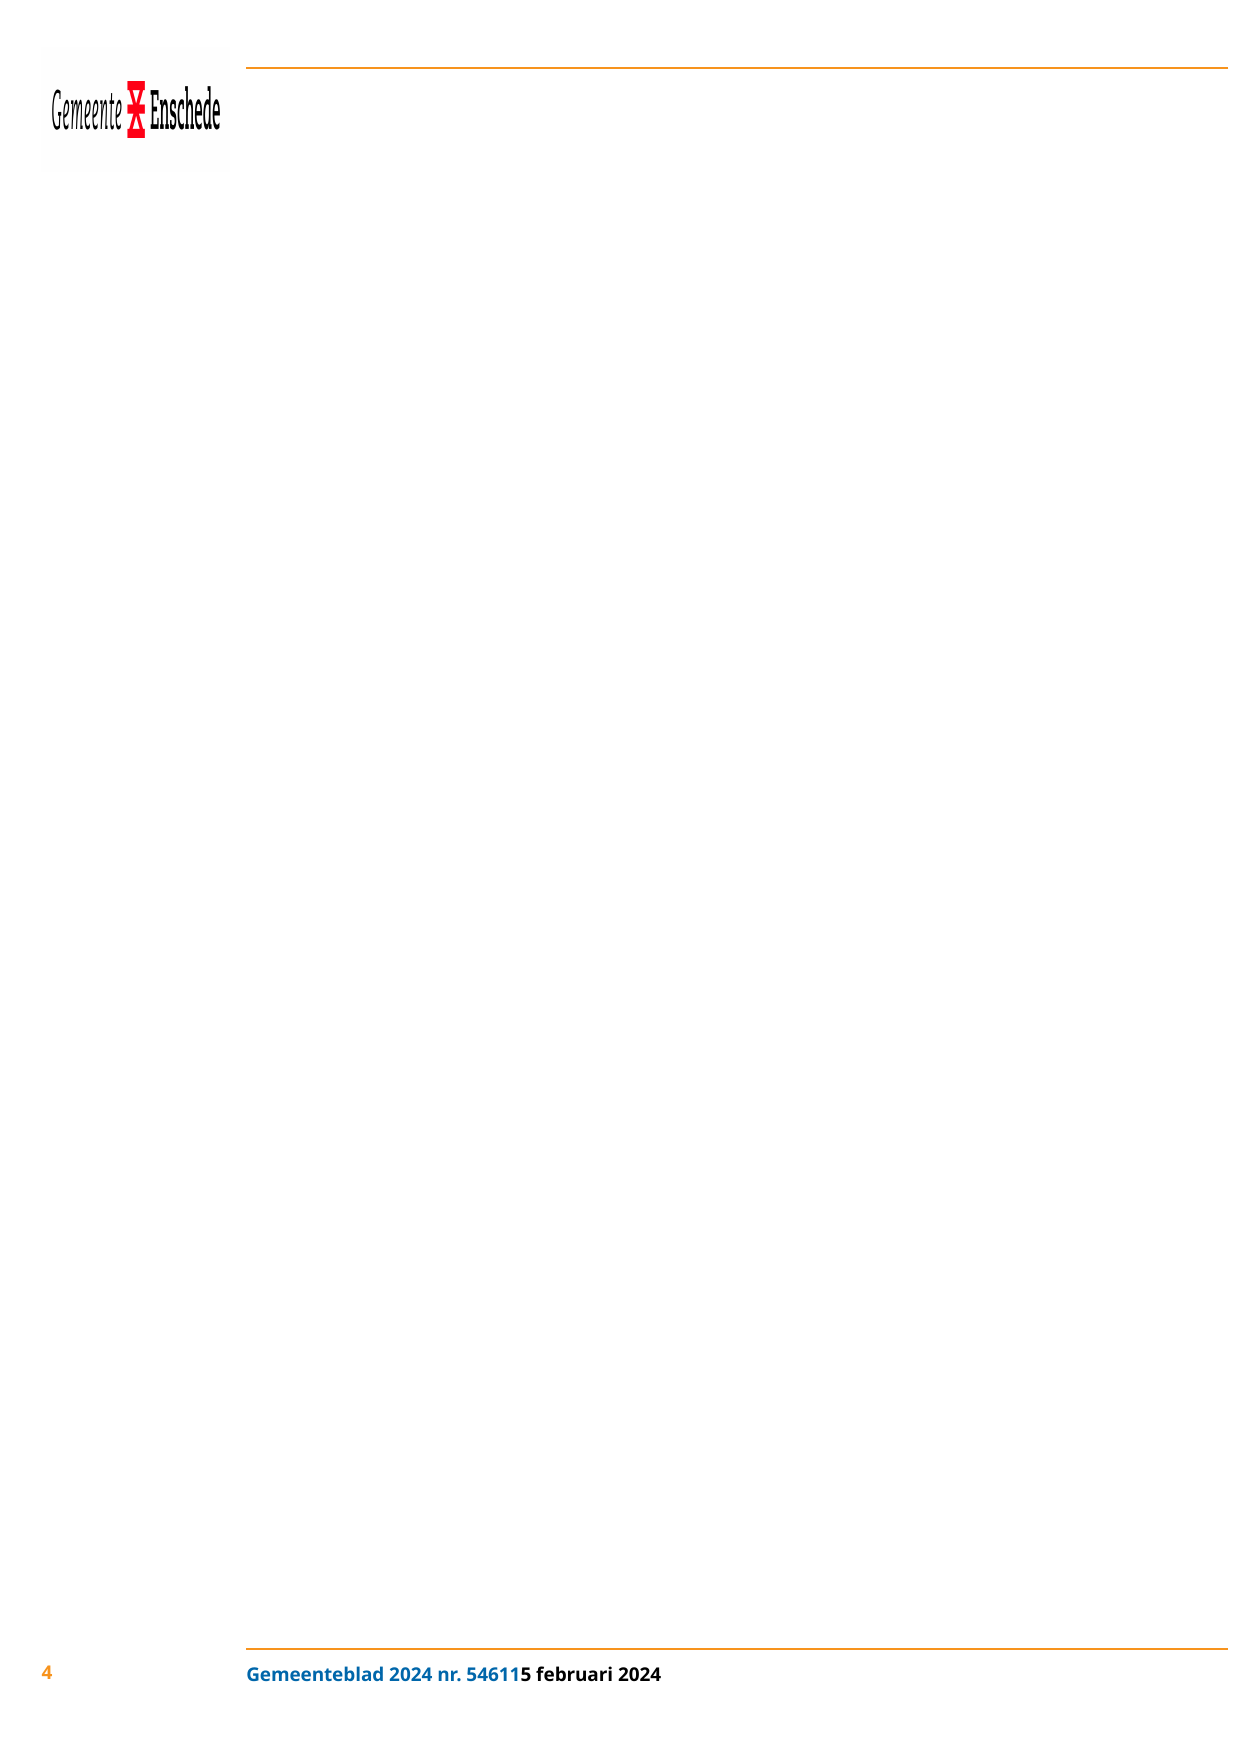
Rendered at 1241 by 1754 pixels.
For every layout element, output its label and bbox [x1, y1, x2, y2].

picture [41, 47, 231, 172]
